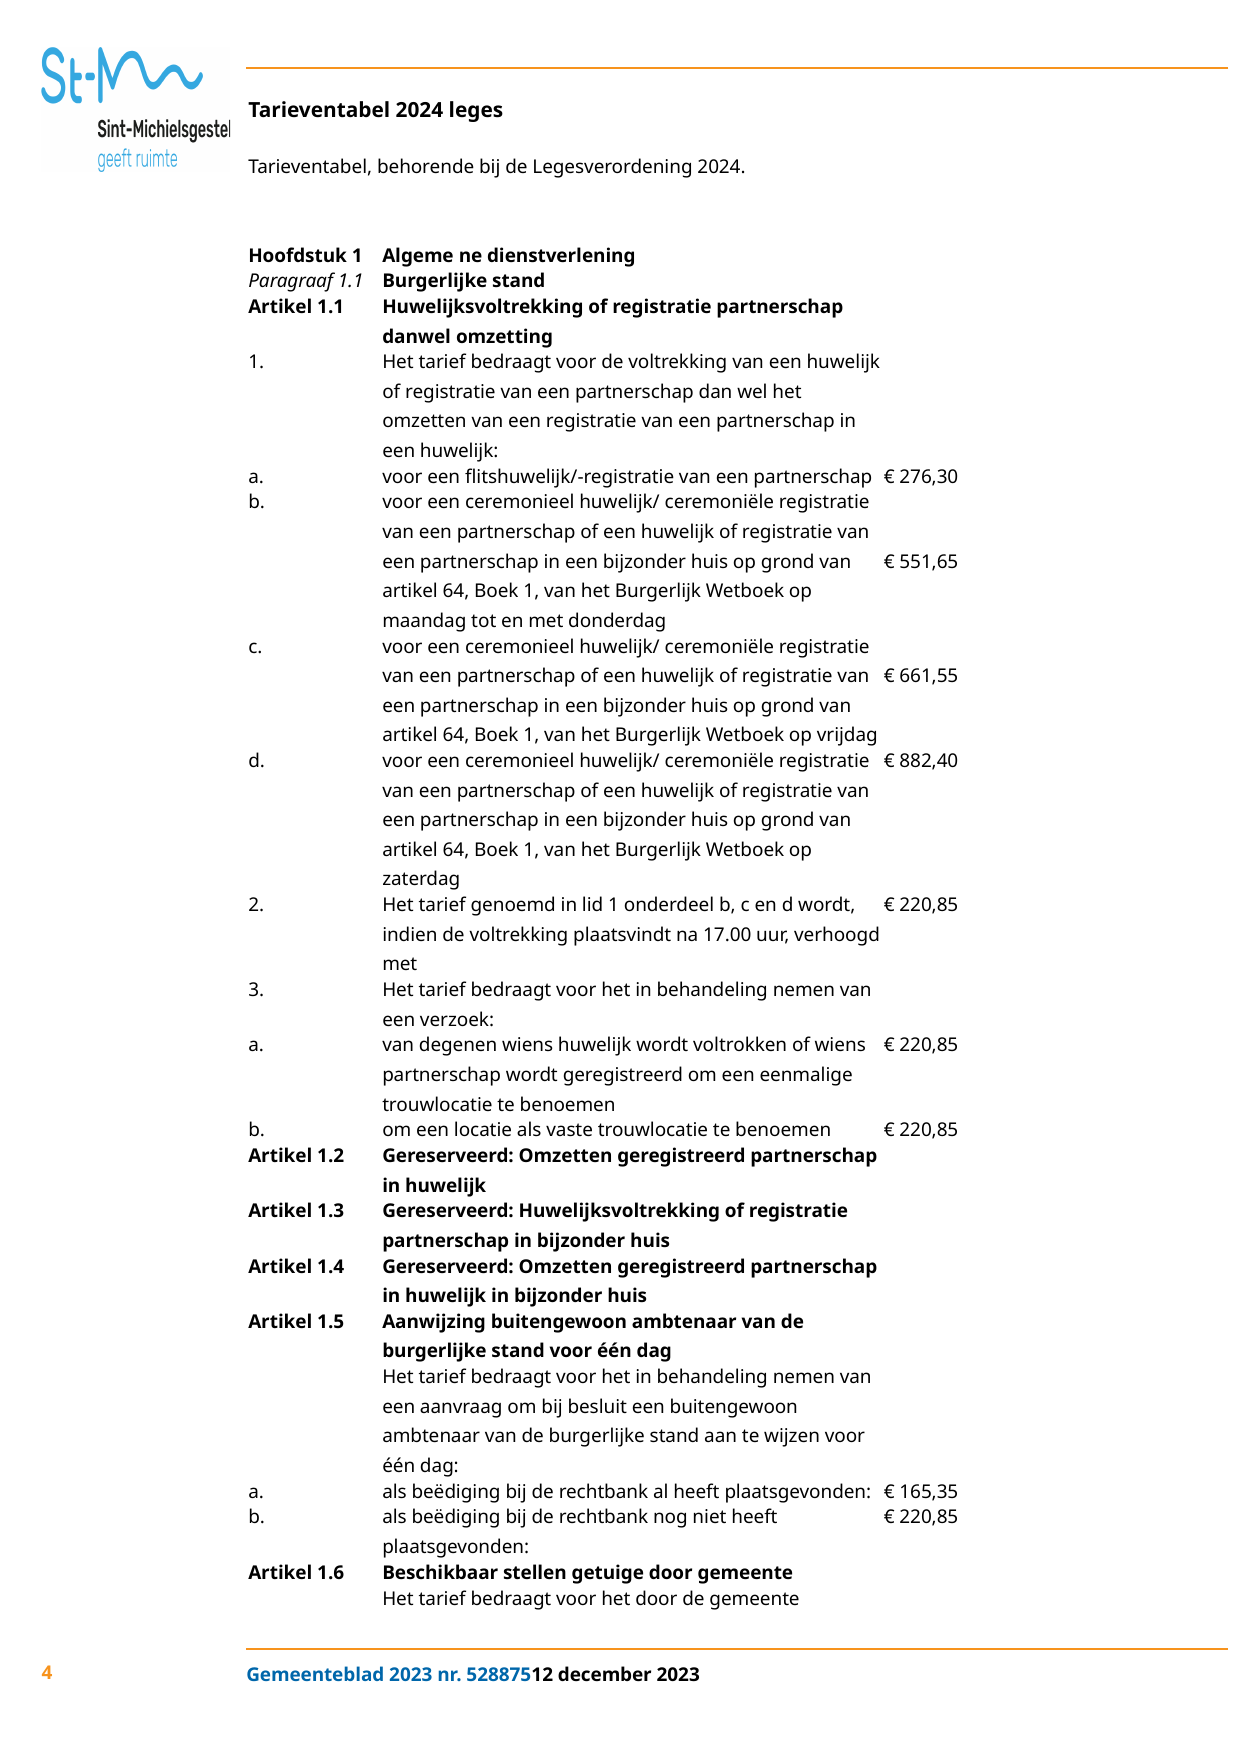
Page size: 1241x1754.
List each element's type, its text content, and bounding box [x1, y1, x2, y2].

table_cell [884, 268, 1152, 293]
table_cell Het tarief genoemd in lid 1 onderdeel b, c en d wordt, indien de voltrekking plaatsvindt na 17.00 uur, verhoogd met [382, 891, 883, 976]
text Tarieventabel 2024 leges [248, 95, 1152, 123]
table_cell Artikel 1.4 [248, 1253, 382, 1308]
table_cell als beëdiging bij de rechtbank nog niet heeft plaatsgevonden: [382, 1504, 883, 1559]
table_cell voor een ceremonieel huwelijk/ ceremoniële registratie van een partnerschap of een huwelijk of registratie van een partnerschap in een bijzonder huis op grond van artikel 64, Boek 1, van het Burgerlijk Wetboek op vrijdag [382, 633, 883, 747]
table_cell Paragraaf 1.1 [248, 268, 382, 293]
table_cell 3. [248, 976, 382, 1032]
table_cell € 165,35 [884, 1478, 1152, 1504]
table_header Algeme ne dienstverlening [382, 242, 883, 267]
table_cell als beëdiging bij de rechtbank al heeft plaatsgevonden: [382, 1478, 883, 1504]
table_cell [884, 293, 1152, 348]
table_cell Artikel 1.5 [248, 1308, 382, 1363]
table_cell [884, 1559, 1152, 1585]
picture [41, 47, 231, 172]
table_cell [884, 1142, 1152, 1197]
table_cell b. [248, 1116, 382, 1142]
table_cell Het tarief bedraagt voor het in behandeling nemen van een verzoek: [382, 976, 883, 1032]
table_cell [884, 1198, 1152, 1253]
table_cell Artikel 1.3 [248, 1198, 382, 1253]
table_cell a. [248, 1032, 382, 1116]
table_cell Gereserveerd: Omzetten geregistreerd partnerschap in huwelijk [382, 1142, 883, 1197]
table_cell c. [248, 633, 382, 747]
table_cell € 220,85 [884, 1504, 1152, 1559]
table_cell van degenen wiens huwelijk wordt voltrokken of wiens partnerschap wordt geregistreerd om een eenmalige trouwlocatie te benoemen [382, 1032, 883, 1116]
table_cell € 882,40 [884, 747, 1152, 891]
table_cell € 661,55 [884, 633, 1152, 747]
table_cell b. [248, 489, 382, 633]
table_cell voor een ceremonieel huwelijk/ ceremoniële registratie van een partnerschap of een huwelijk of registratie van een partnerschap in een bijzonder huis op grond van artikel 64, Boek 1, van het Burgerlijk Wetboek op maandag tot en met donderdag [382, 489, 883, 633]
table_cell € 220,85 [884, 891, 1152, 976]
table_header [884, 242, 1152, 267]
table_cell [884, 976, 1152, 1032]
table_cell [248, 1585, 382, 1610]
table_cell voor een ceremonieel huwelijk/ ceremoniële registratie van een partnerschap of een huwelijk of registratie van een partnerschap in een bijzonder huis op grond van artikel 64, Boek 1, van het Burgerlijk Wetboek op zaterdag [382, 747, 883, 891]
table_cell Het tarief bedraagt voor de voltrekking van een huwelijk of registratie van een partnerschap dan wel het omzetten van een registratie van een partnerschap in een huwelijk: [382, 349, 883, 463]
table_cell om een locatie als vaste trouwlocatie te benoemen [382, 1116, 883, 1142]
table_cell Gereserveerd: Huwelijksvoltrekking of registratie partnerschap in bijzonder huis [382, 1198, 883, 1253]
table_cell 1. [248, 349, 382, 463]
table_cell b. [248, 1504, 382, 1559]
table_cell voor een flitshuwelijk/-registratie van een partnerschap [382, 463, 883, 489]
table_cell Het tarief bedraagt voor het door de gemeente [382, 1585, 883, 1610]
table_cell [884, 1253, 1152, 1308]
table_cell 2. [248, 891, 382, 976]
table_cell d. [248, 747, 382, 891]
table_cell € 551,65 [884, 489, 1152, 633]
table_cell [884, 1585, 1152, 1610]
table_cell [884, 1364, 1152, 1478]
table_cell Beschikbaar stellen getuige door gemeente [382, 1559, 883, 1585]
text Tarieventabel, behorende bij de Legesverordening 2024. [248, 153, 1152, 179]
table_cell Aanwijzing buitengewoon ambtenaar van de burgerlijke stand voor één dag [382, 1308, 883, 1363]
table_cell Het tarief bedraagt voor het in behandeling nemen van een aanvraag om bij besluit een buitengewoon ambtenaar van de burgerlijke stand aan te wijzen voor één dag: [382, 1364, 883, 1478]
table_cell Burgerlijke stand [382, 268, 883, 293]
table_cell Gereserveerd: Omzetten geregistreerd partnerschap in huwelijk in bijzonder huis [382, 1253, 883, 1308]
table_header Hoofdstuk 1 [248, 242, 382, 267]
table_cell [884, 1308, 1152, 1363]
table_cell € 276,30 [884, 463, 1152, 489]
table_cell € 220,85 [884, 1116, 1152, 1142]
table_cell a. [248, 1478, 382, 1504]
table_cell Artikel 1.6 [248, 1559, 382, 1585]
table_cell Huwelijksvoltrekking of registratie partnerschap danwel omzetting [382, 293, 883, 348]
table_cell € 220,85 [884, 1032, 1152, 1116]
table_cell [248, 1364, 382, 1478]
table_cell a. [248, 463, 382, 489]
table_cell [884, 349, 1152, 463]
table_cell Artikel 1.1 [248, 293, 382, 348]
table_cell Artikel 1.2 [248, 1142, 382, 1197]
